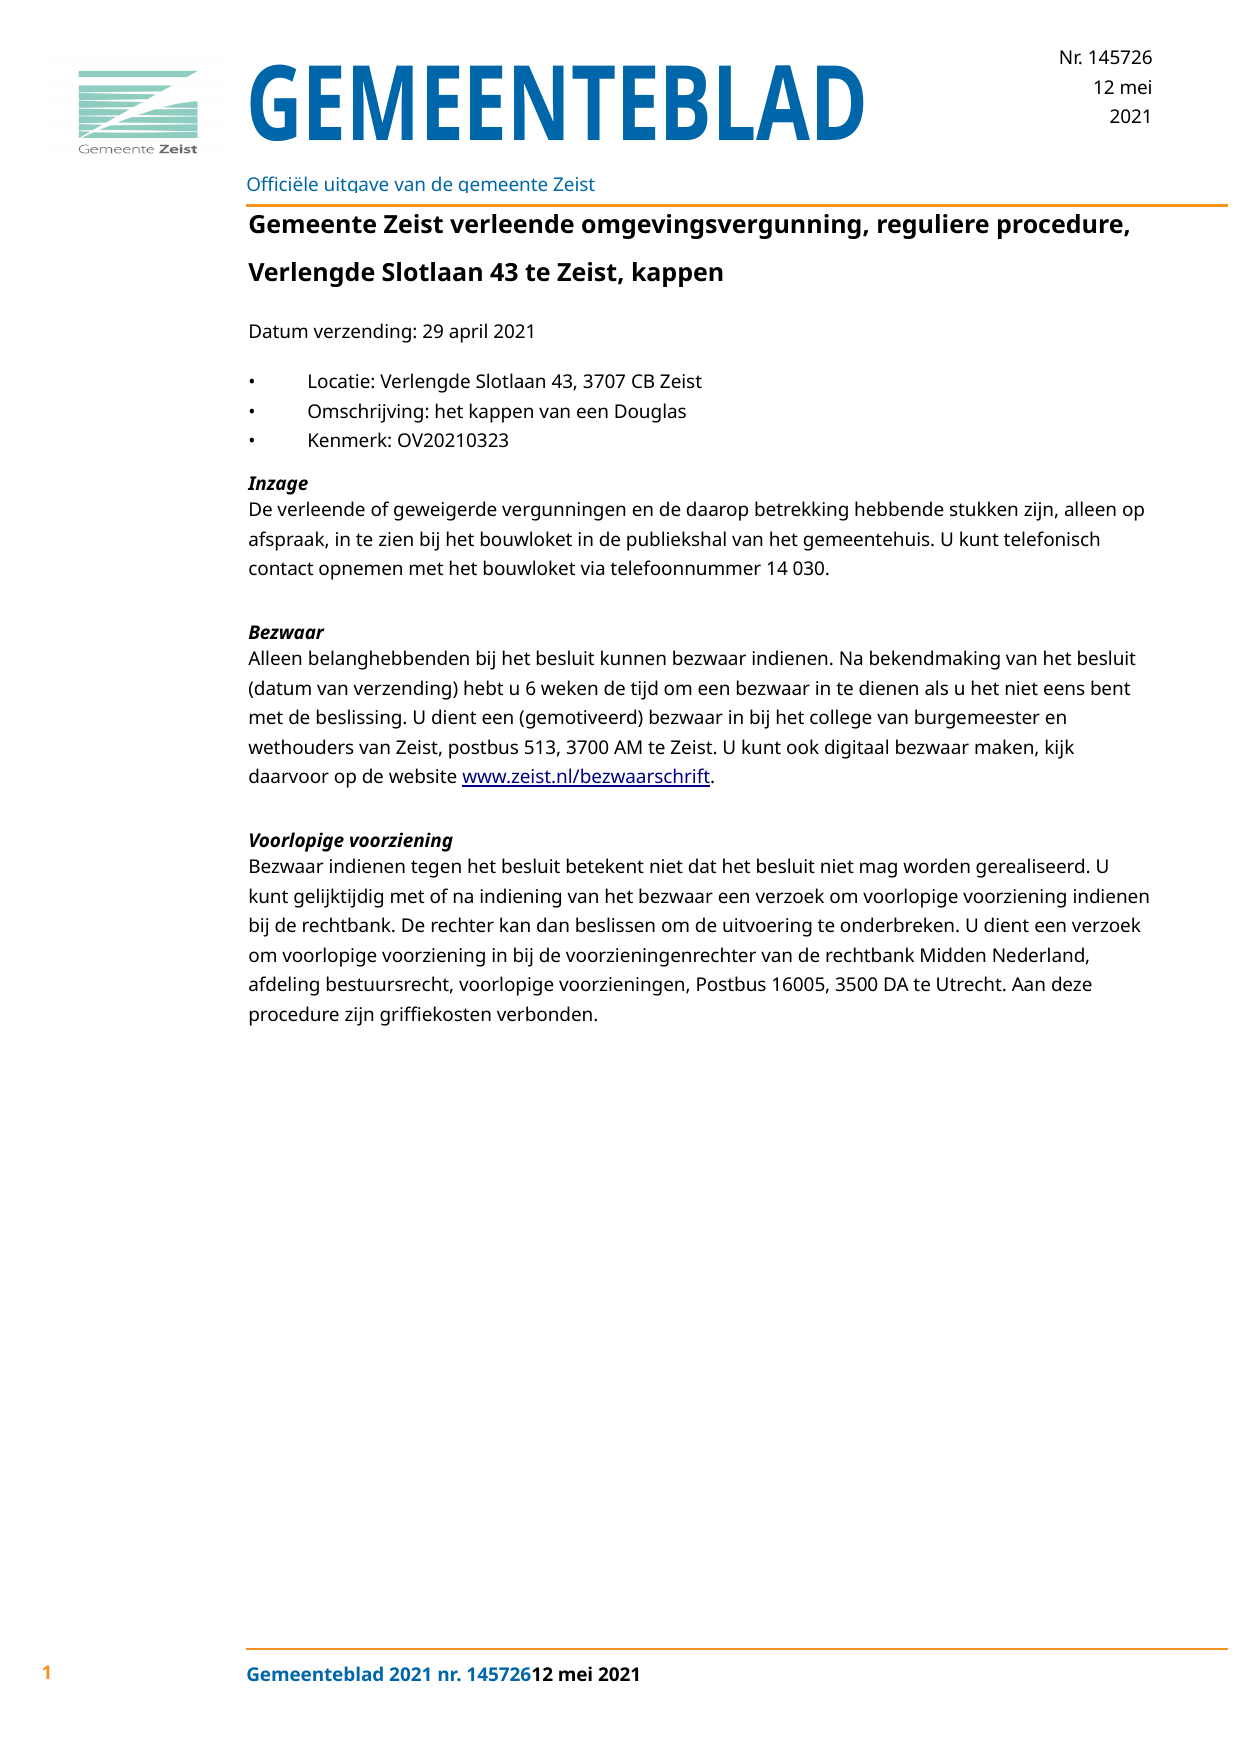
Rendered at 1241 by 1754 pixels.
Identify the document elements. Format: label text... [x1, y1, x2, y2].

list Kenmerk: OV20210323 [248, 427, 1152, 453]
text De verleende of geweigerde vergunningen en de daarop betrekking hebbende stukken zijn, alleen op afspraak, in te zien bij het bouwloket in de publiekshal van het gemeentehuis. U kunt telefonisch contact opnemen met het bouwloket via telefoonnummer 14 030. [248, 496, 1152, 581]
text Voorlopige voorziening [248, 827, 1152, 853]
text Datum verzending: 29 april 2021 [248, 318, 1152, 344]
text Bezwaar [248, 619, 1152, 645]
text Gemeente Zeist verleende omgevingsvergunning, reguliere procedure, Verlengde Slotlaan 43 te Zeist, kappen [248, 207, 1152, 288]
list Omschrijving: het kappen van een Douglas [248, 398, 1152, 424]
text Bezwaar indienen tegen het besluit betekent niet dat het besluit niet mag worden gerealiseerd. U kunt gelijktijdig met of na indiening van het bezwaar een verzoek om voorlopige voorziening indienen bij de rechtbank. De rechter kan dan beslissen om de uitvoering te onderbreken. U dient een verzoek om voorlopige voorziening in bij de voorzieningenrechter van de rechtbank Midden Nederland, afdeling bestuursrecht, voorlopige voorzieningen, Postbus 16005, 3500 DA te Utrecht. Aan deze procedure zijn griffiekosten verbonden. [248, 853, 1152, 1027]
text Inzage [248, 471, 1152, 496]
picture [41, 47, 231, 172]
text Alleen belanghebbenden bij het besluit kunnen bezwaar indienen. Na bekendmaking van het besluit (datum van verzending) hebt u 6 weken de tijd om een bezwaar in te dienen als u het niet eens bent met de beslissing. U dient een (gemotiveerd) bezwaar in bij het college van burgemeester en wethouders van Zeist, postbus 513, 3700 AM te Zeist. U kunt ook digitaal bezwaar maken, kijk daarvoor op de website www.zeist.nl/bezwaarschrift. [248, 645, 1152, 789]
list Locatie: Verlengde Slotlaan 43, 3707 CB Zeist [248, 368, 1152, 394]
